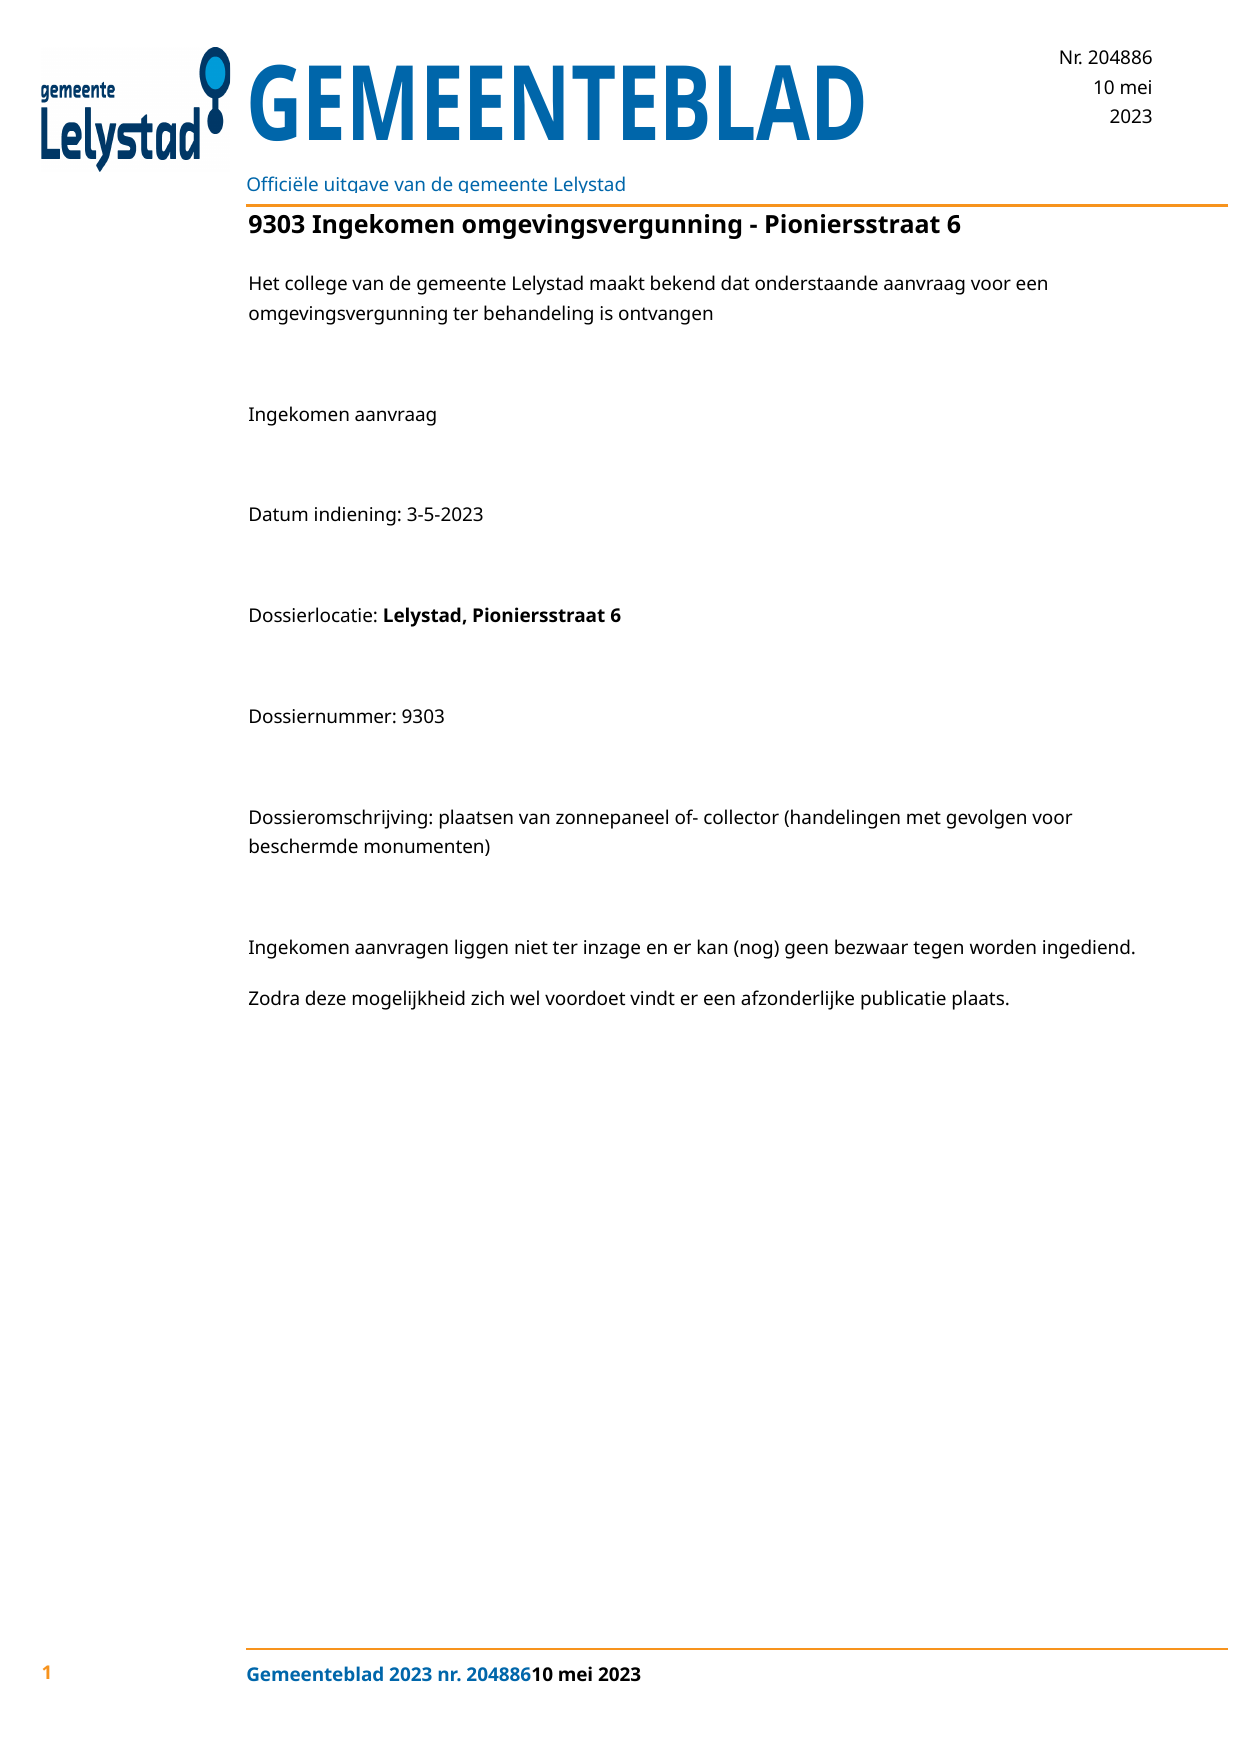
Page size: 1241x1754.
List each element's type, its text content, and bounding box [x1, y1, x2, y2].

text 9303 Ingekomen omgevingsvergunning - Pioniersstraat 6 [248, 207, 1152, 241]
text Datum indiening: 3-5-2023 [248, 502, 1152, 527]
text Het college van de gemeente Lelystad maakt bekend dat onderstaande aanvraag voor een omgevingsvergunning ter behandeling is ontvangen [248, 270, 1152, 326]
picture [41, 47, 231, 172]
text Zodra deze mogelijkheid zich wel voordoet vindt er een afzonderlijke publicatie plaats. [248, 985, 1152, 1011]
text Ingekomen aanvragen liggen niet ter inzage en er kan (nog) geen bezwaar tegen worden ingediend. [248, 934, 1152, 960]
text Ingekomen aanvraag [248, 401, 1152, 426]
text Dossieromschrijving: plaatsen van zonnepaneel of- collector (handelingen met gevolgen voor beschermde monumenten) [248, 804, 1152, 859]
text Dossiernummer: 9303 [248, 703, 1152, 729]
text Dossierlocatie: Lelystad, Pioniersstraat 6 [248, 602, 1152, 628]
